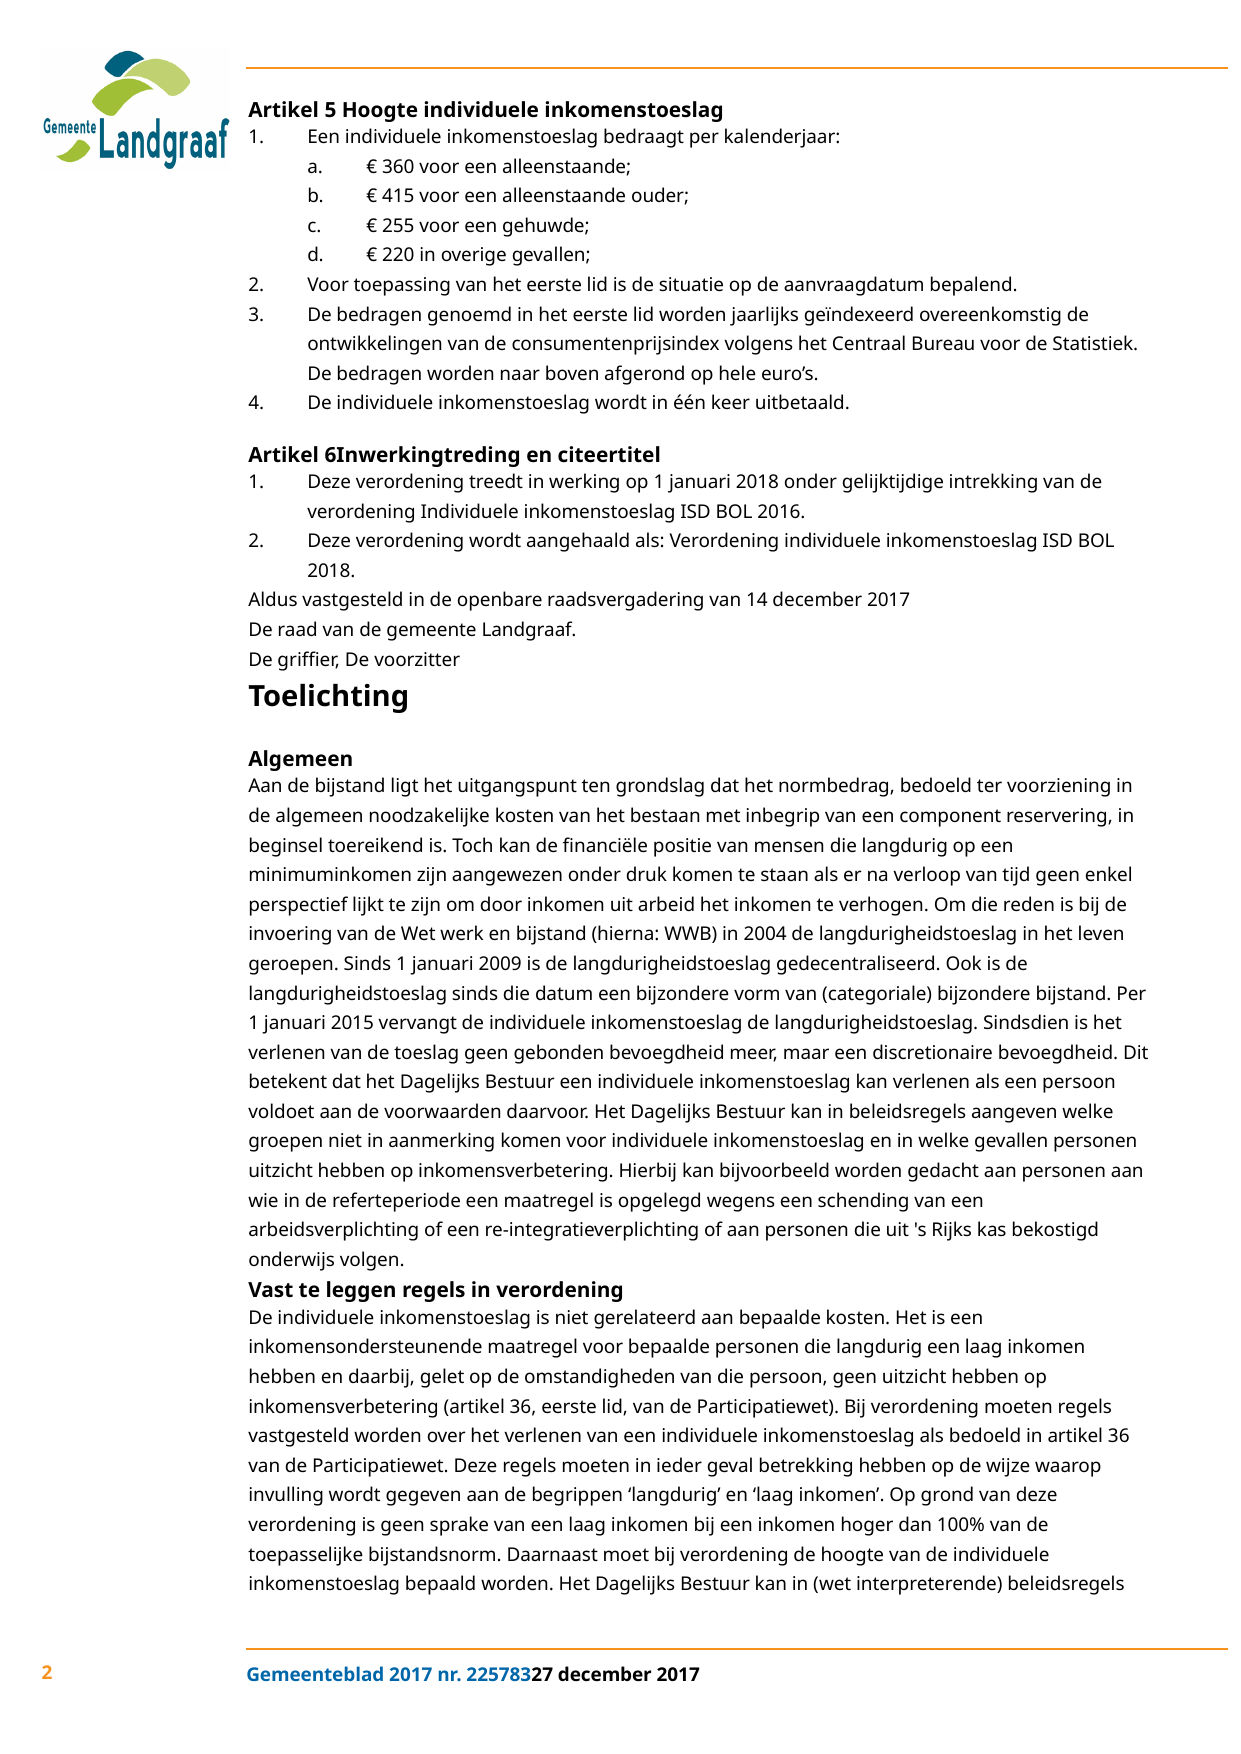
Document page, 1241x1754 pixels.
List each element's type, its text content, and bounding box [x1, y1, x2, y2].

text Toelichting [248, 675, 1152, 715]
list Voor toepassing van het eerste lid is de situatie op de aanvraagdatum bepalend. [248, 271, 1152, 297]
text Aan de bijstand ligt het uitgangspunt ten grondslag dat het normbedrag, bedoeld ter voorziening in de algemeen noodzakelijke kosten van het bestaan met inbegrip van een component reservering, in beginsel toereikend is. Toch kan de financiële positie van mensen die langdurig op een minimuminkomen zijn aangewezen onder druk komen te staan als er na verloop van tijd geen enkel perspectief lijkt te zijn om door inkomen uit arbeid het inkomen te verhogen. Om die reden is bij de invoering van de Wet werk en bijstand (hierna: WWB) in 2004 de langdurigheidstoeslag in het leven geroepen. Sinds 1 januari 2009 is de langdurigheidstoeslag gedecentraliseerd. Ook is de langdurigheidstoeslag sinds die datum een bijzondere vorm van (categoriale) bijzondere bijstand. Per 1 januari 2015 vervangt de individuele inkomenstoeslag de langdurigheidstoeslag. Sindsdien is het verlenen van de toeslag geen gebonden bevoegdheid meer, maar een discretionaire bevoegdheid. Dit betekent dat het Dagelijks Bestuur een individuele inkomenstoeslag kan verlenen als een persoon voldoet aan de voorwaarden daarvoor. Het Dagelijks Bestuur kan in beleidsregels aangeven welke groepen niet in aanmerking komen voor individuele inkomenstoeslag en in welke gevallen personen uitzicht hebben op inkomensverbetering. Hierbij kan bijvoorbeeld worden gedacht aan personen aan wie in de referteperiode een maatregel is opgelegd wegens een schending van een arbeidsverplichting of een re-integratieverplichting of aan personen die uit 's Rijks kas bekostigd onderwijs volgen. [248, 773, 1152, 1272]
list Deze verordening treedt in werking op 1 januari 2018 onder gelijktijdige intrekking van de verordening Individuele inkomenstoeslag ISD BOL 2016. [248, 468, 1152, 524]
list De individuele inkomenstoeslag wordt in één keer uitbetaald. [248, 389, 1152, 415]
list De bedragen genoemd in het eerste lid worden jaarlijks geïndexeerd overeenkomstig de ontwikkelingen van de consumentenprijsindex volgens het Centraal Bureau voor de Statistiek. De bedragen worden naar boven afgerond op hele euro’s. [248, 301, 1152, 386]
text Artikel 5 Hoogte individuele inkomenstoeslag [248, 95, 1152, 123]
list € 360 voor een alleenstaande; [307, 153, 1152, 178]
list Een individuele inkomenstoeslag bedraagt per kalenderjaar: [248, 123, 1152, 149]
list € 255 voor een gehuwde; [307, 212, 1152, 238]
text Artikel 6Inwerkingtreding en citeertitel [248, 440, 1152, 468]
text De raad van de gemeente Landgraaf. [248, 616, 1152, 642]
list Deze verordening wordt aangehaald als: Verordening individuele inkomenstoeslag ISD BOL 2018. [248, 527, 1152, 583]
picture [41, 47, 231, 172]
text De individuele inkomenstoeslag is niet gerelateerd aan bepaalde kosten. Het is een inkomensondersteunende maatregel voor bepaalde personen die langdurig een laag inkomen hebben en daarbij, gelet op de omstandigheden van die persoon, geen uitzicht hebben op inkomensverbetering (artikel 36, eerste lid, van de Participatiewet). Bij verordening moeten regels vastgesteld worden over het verlenen van een individuele inkomenstoeslag als bedoeld in artikel 36 van de Participatiewet. Deze regels moeten in ieder geval betrekking hebben op de wijze waarop invulling wordt gegeven aan de begrippen ‘langdurig’ en ‘laag inkomen’. Op grond van deze verordening is geen sprake van een laag inkomen bij een inkomen hoger dan 100% van de toepasselijke bijstandsnorm. Daarnaast moet bij verordening de hoogte van de individuele inkomenstoeslag bepaald worden. Het Dagelijks Bestuur kan in (wet interpreterende) beleidsregels [248, 1304, 1152, 1596]
text Vast te leggen regels in verordening [248, 1276, 1152, 1304]
text Algemeen [248, 744, 1152, 773]
text De griffier, De voorzitter [248, 646, 1152, 672]
list € 220 in overige gevallen; [307, 242, 1152, 267]
list € 415 voor een alleenstaande ouder; [307, 182, 1152, 208]
text Aldus vastgesteld in de openbare raadsvergadering van 14 december 2017 [248, 587, 1152, 612]
